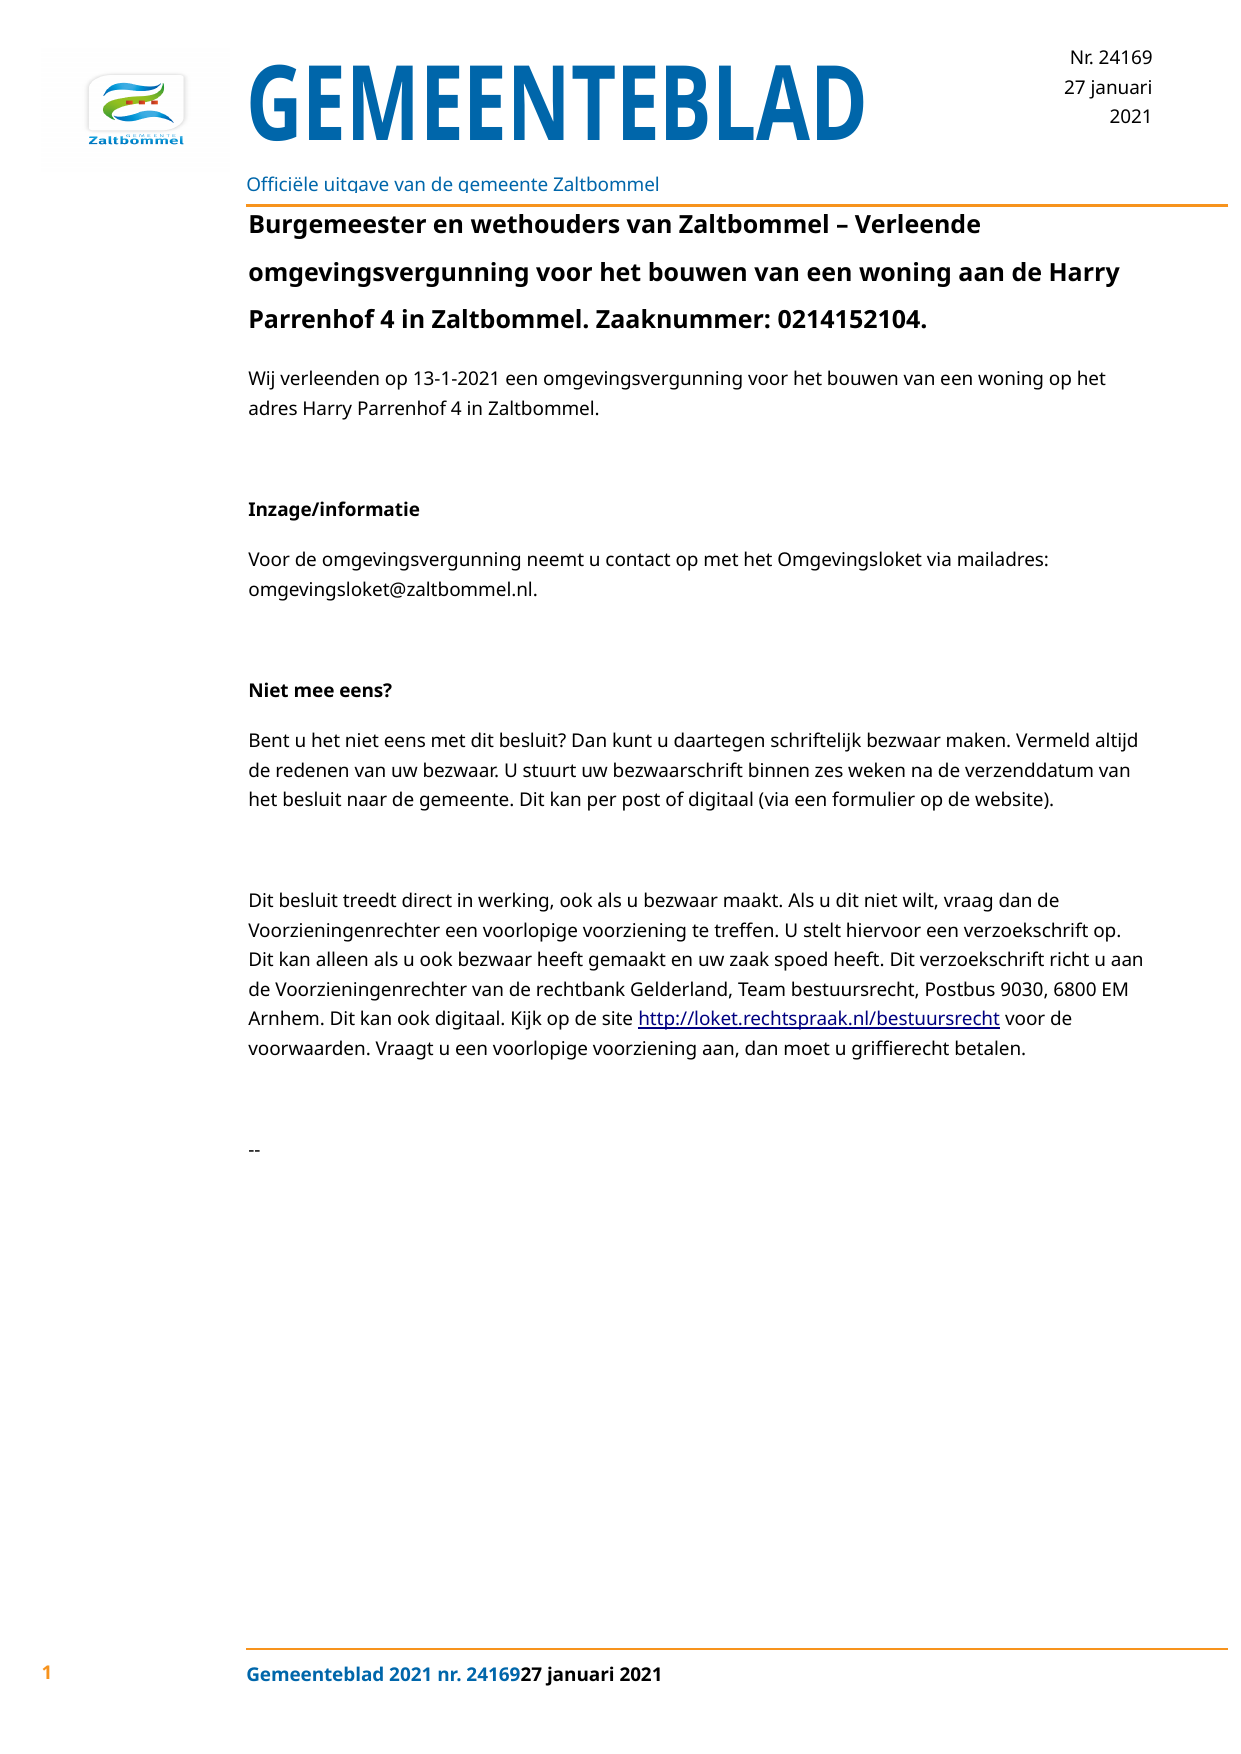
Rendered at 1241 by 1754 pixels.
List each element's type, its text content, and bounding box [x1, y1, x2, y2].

text Voor de omgevingsvergunning neemt u contact op met het Omgevingsloket via mailadres: omgevingsloket@zaltbommel.nl. [248, 546, 1152, 602]
picture [41, 47, 231, 172]
text Wij verleenden op 13-1-2021 een omgevingsvergunning voor het bouwen van een woning op het adres Harry Parrenhof 4 in Zaltbommel. [248, 366, 1152, 421]
text Burgemeester en wethouders van Zaltbommel – Verleende omgevingsvergunning voor het bouwen van een woning aan de Harry Parrenhof 4 in Zaltbommel. Zaaknummer: 0214152104. [248, 207, 1152, 336]
text Dit besluit treedt direct in werking, ook als u bezwaar maakt. Als u dit niet wilt, vraag dan de Voorzieningenrechter een voorlopige voorziening te treffen. U stelt hiervoor een verzoekschrift op. Dit kan alleen als u ook bezwaar heeft gemaakt en uw zaak spoed heeft. Dit verzoekschrift richt u aan de Voorzieningenrechter van de rechtbank Gelderland, Team bestuursrecht, Postbus 9030, 6800 EM Arnhem. Dit kan ook digitaal. Kijk op de site http://loket.rechtspraak.nl/bestuursrecht voor de voorwaarden. Vraagt u een voorlopige voorziening aan, dan moet u griffierecht betalen. [248, 887, 1152, 1061]
text Niet mee eens? [248, 677, 1152, 702]
text Inzage/informatie [248, 496, 1152, 522]
text Bent u het niet eens met dit besluit? Dan kunt u daartegen schriftelijk bezwaar maken. Vermeld altijd de redenen van uw bezwaar. U stuurt uw bezwaarschrift binnen zes weken na de verzenddatum van het besluit naar de gemeente. Dit kan per post of digitaal (via een formulier op de website). [248, 727, 1152, 812]
text -- [248, 1136, 1152, 1162]
